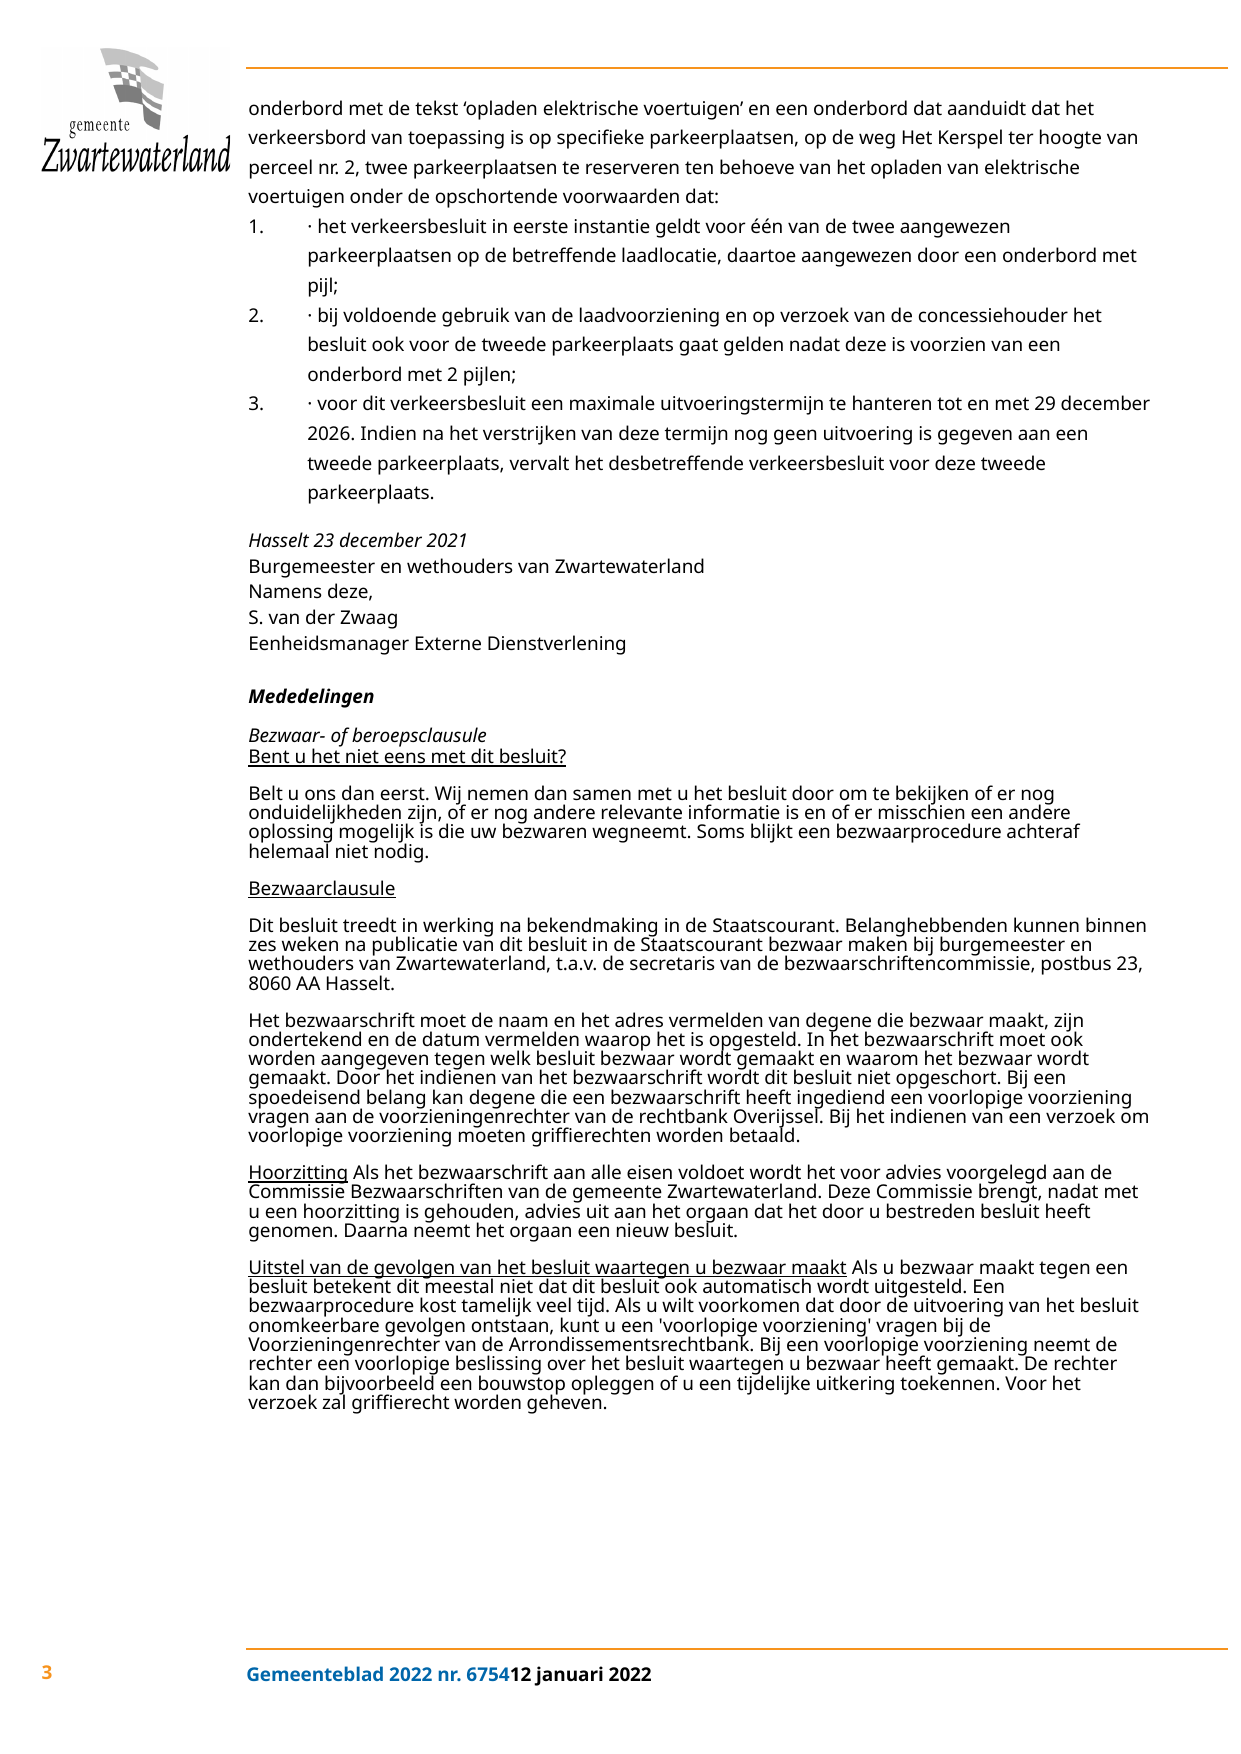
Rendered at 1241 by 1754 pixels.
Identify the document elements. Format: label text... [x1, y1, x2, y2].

text Uitstel van de gevolgen van het besluit waartegen u bezwaar maakt Als u bezwaar maakt tegen een besluit betekent dit meestal niet dat dit besluit ook automatisch wordt uitgesteld. Een bezwaarprocedure kost tamelijk veel tijd. Als u wilt voorkomen dat door de uitvoering van het besluit onomkeerbare gevolgen ontstaan, kunt u een 'voorlopige voorziening' vragen bij de Voorzieningenrechter van de Arrondissementsrechtbank. Bij een voorlopige voorziening neemt de rechter een voorlopige beslissing over het besluit waartegen u bezwaar heeft gemaakt. De rechter kan dan bijvoorbeeld een bouwstop opleggen of u een tijdelijke uitkering toekennen. Voor het verzoek zal griffierecht worden geheven. [248, 1259, 1152, 1413]
text Burgemeester en wethouders van Zwartewaterland [248, 553, 1152, 579]
text Bezwaarclausule [248, 880, 1152, 899]
list · bij voldoende gebruik van de laadvoorziening en op verzoek van de concessiehouder het besluit ook voor de tweede parkeerplaats gaat gelden nadat deze is voorzien van een onderbord met 2 pijlen; [248, 302, 1152, 387]
text Namens deze, [248, 579, 1152, 604]
text Bezwaar- of beroepsclausule [248, 722, 1152, 748]
text Belt u ons dan eerst. Wij nemen dan samen met u het besluit door om te bekijken of er nog onduidelijkheden zijn, of er nog andere relevante informatie is en of er misschien een andere oplossing mogelijk is die uw bezwaren wegneemt. Soms blijkt een bezwaarprocedure achteraf helemaal niet nodig. [248, 785, 1152, 862]
list · voor dit verkeersbesluit een maximale uitvoeringstermijn te hanteren tot en met 29 december 2026. Indien na het verstrijken van deze termijn nog geen uitvoering is gegeven aan een tweede parkeerplaats, vervalt het desbetreffende verkeersbesluit voor deze tweede parkeerplaats. [248, 391, 1152, 505]
picture [41, 47, 231, 172]
text onderbord met de tekst ‘opladen elektrische voertuigen’ en een onderbord dat aanduidt dat het verkeersbord van toepassing is op specifieke parkeerplaatsen, op de weg Het Kerspel ter hoogte van perceel nr. 2, twee parkeerplaatsen te reserveren ten behoeve van het opladen van elektrische voertuigen onder de opschortende voorwaarden dat: [248, 95, 1152, 209]
list · het verkeersbesluit in eerste instantie geldt voor één van de twee aangewezen parkeerplaatsen op de betreffende laadlocatie, daartoe aangewezen door een onderbord met pijl; [248, 213, 1152, 298]
text Eenheidsmanager Externe Dienstverlening [248, 630, 1152, 656]
text Bent u het niet eens met dit besluit? [248, 748, 1152, 767]
text Dit besluit treedt in werking na bekendmaking in de Staatscourant. Belanghebbenden kunnen binnen zes weken na publicatie van dit besluit in de Staatscourant bezwaar maken bij burgemeester en wethouders van Zwartewaterland, t.a.v. de secretaris van de bezwaarschriftencommissie, postbus 23, 8060 AA Hasselt. [248, 917, 1152, 994]
text S. van der Zwaag [248, 604, 1152, 630]
text Hasselt 23 december 2021 [248, 527, 1152, 553]
text Mededelingen [248, 683, 1152, 709]
text Hoorzitting Als het bezwaarschrift aan alle eisen voldoet wordt het voor advies voorgelegd aan de Commissie Bezwaarschriften van de gemeente Zwartewaterland. Deze Commissie brengt, nadat met u een hoorzitting is gehouden, advies uit aan het orgaan dat het door u bestreden besluit heeft genomen. Daarna neemt het orgaan een nieuw besluit. [248, 1164, 1152, 1241]
text Het bezwaarschrift moet de naam en het adres vermelden van degene die bezwaar maakt, zijn ondertekend en de datum vermelden waarop het is opgesteld. In het bezwaarschrift moet ook worden aangegeven tegen welk besluit bezwaar wordt gemaakt en waarom het bezwaar wordt gemaakt. Door het indienen van het bezwaarschrift wordt dit besluit niet opgeschort. Bij een spoedeisend belang kan degene die een bezwaarschrift heeft ingediend een voorlopige voorziening vragen aan de voorzieningenrechter van de rechtbank Overijssel. Bij het indienen van een verzoek om voorlopige voorziening moeten griffierechten worden betaald. [248, 1012, 1152, 1146]
